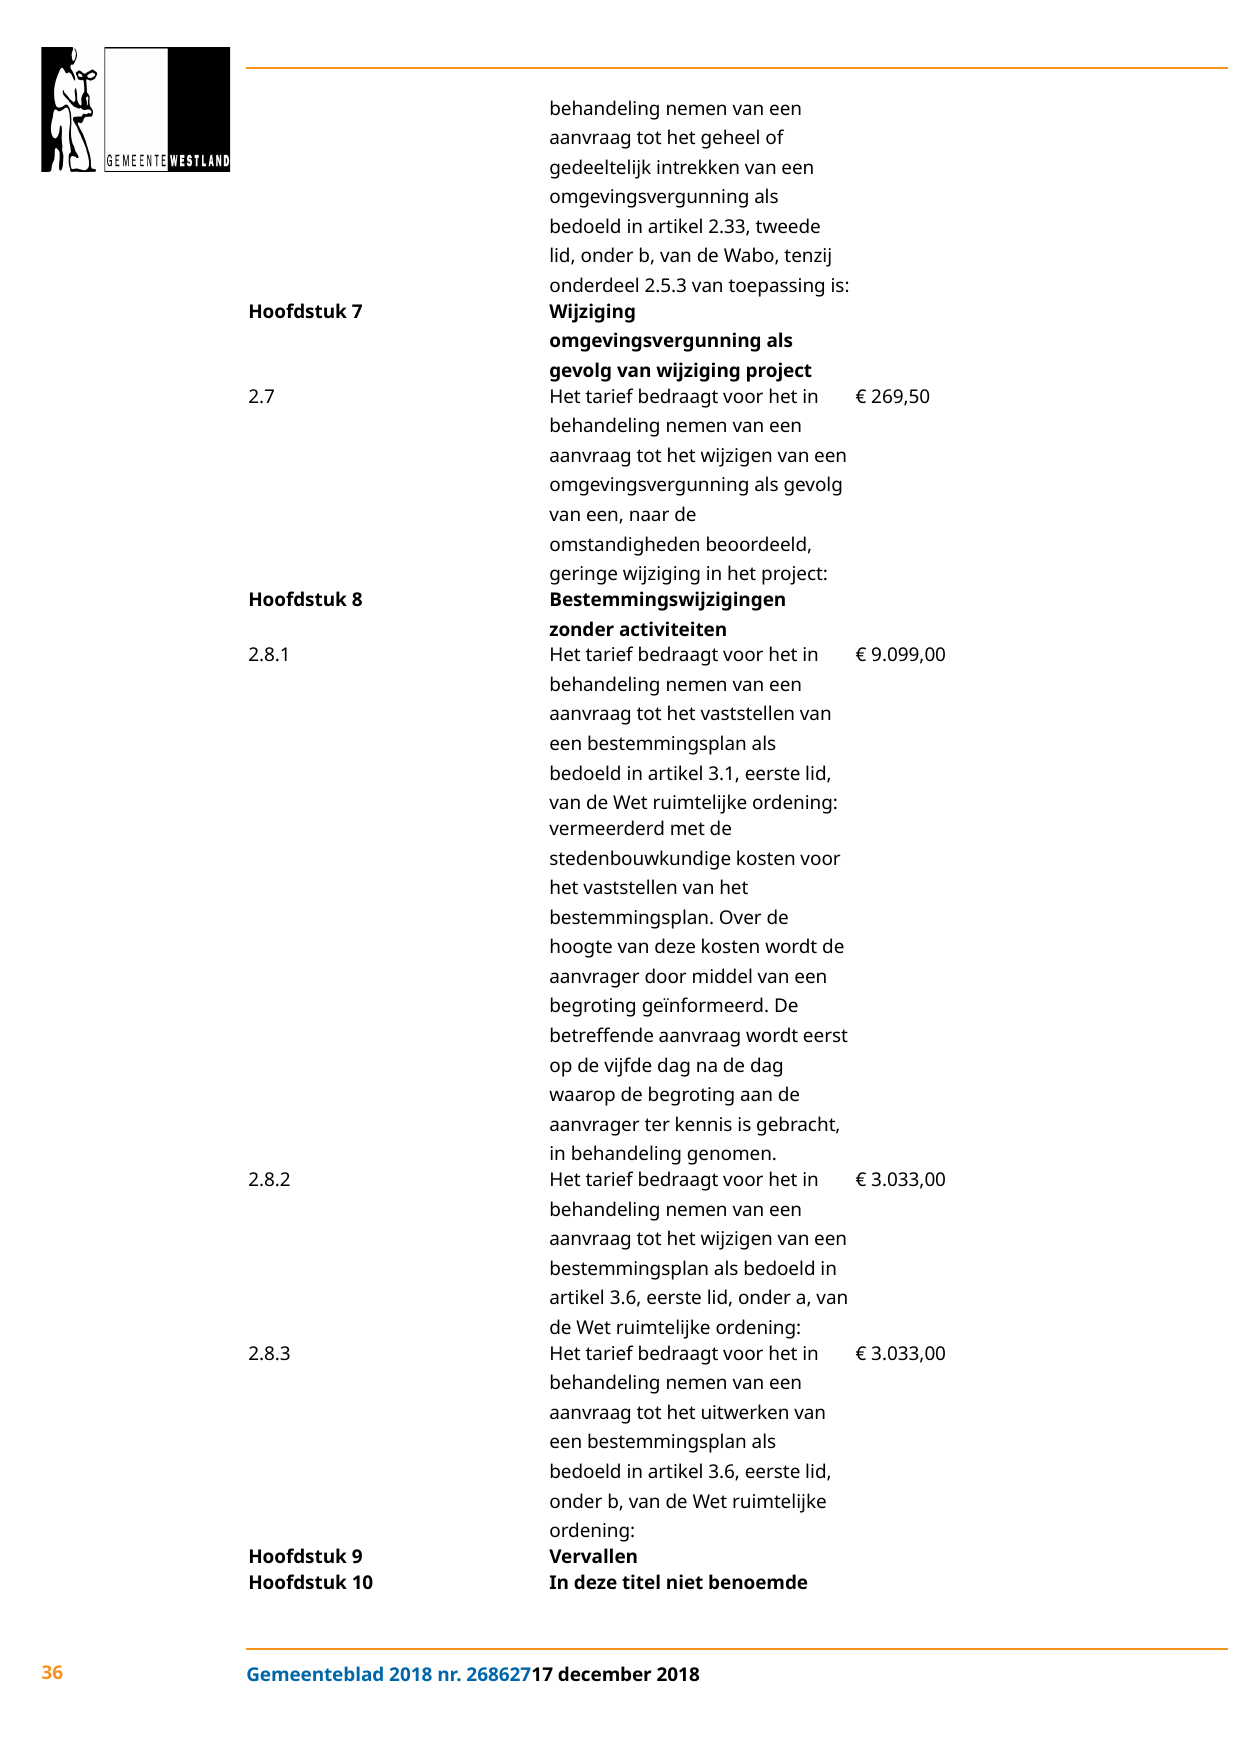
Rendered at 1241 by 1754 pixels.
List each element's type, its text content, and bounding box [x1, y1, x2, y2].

table_cell Het tarief bedraagt voor het in behandeling nemen van een aanvraag tot het vaststellen van een bestemmingsplan als bedoeld in artikel 3.1, eerste lid, van de Wet ruimtelijke ordening: [549, 641, 850, 815]
table_cell Hoofdstuk 9 [248, 1543, 549, 1569]
table_cell vermeerderd met de stedenbouwkundige kosten voor het vaststellen van het bestemmingsplan. Over de hoogte van deze kosten wordt de aanvrager door middel van een begroting geïnformeerd. De betreffende aanvraag wordt eerst op de vijfde dag na de dag waarop de begroting aan de aanvrager ter kennis is gebracht, in behandeling genomen. [549, 815, 850, 1166]
table_cell Vervallen [549, 1543, 850, 1569]
table_cell Hoofdstuk 8 [248, 586, 549, 641]
table_cell [248, 815, 549, 1166]
table_cell 2.8.1 [248, 641, 549, 815]
table_cell € 9.099,00 [850, 641, 1152, 815]
table_cell 2.7 [248, 383, 549, 586]
table_cell € 3.033,00 [850, 1166, 1152, 1340]
picture [41, 47, 231, 172]
table_cell Wijziging omgevingsvergunning als gevolg van wijziging project [549, 298, 850, 383]
table_cell [850, 1569, 1152, 1594]
table_cell Hoofdstuk 10 [248, 1569, 549, 1594]
table_cell [248, 95, 549, 298]
table_cell 2.8.3 [248, 1340, 549, 1543]
table_cell 2.8.2 [248, 1166, 549, 1340]
table_cell behandeling nemen van een aanvraag tot het geheel of gedeeltelijk intrekken van een omgevingsvergunning als bedoeld in artikel 2.33, tweede lid, onder b, van de Wabo, tenzij onderdeel 2.5.3 van toepassing is: [549, 95, 850, 298]
table_cell Het tarief bedraagt voor het in behandeling nemen van een aanvraag tot het wijzigen van een omgevingsvergunning als gevolg van een, naar de omstandigheden beoordeeld, geringe wijziging in het project: [549, 383, 850, 586]
table_cell [850, 586, 1152, 641]
table_cell Bestemmingswijzigingen zonder activiteiten [549, 586, 850, 641]
table_cell Het tarief bedraagt voor het in behandeling nemen van een aanvraag tot het uitwerken van een bestemmingsplan als bedoeld in artikel 3.6, eerste lid, onder b, van de Wet ruimtelijke ordening: [549, 1340, 850, 1543]
table_cell € 3.033,00 [850, 1340, 1152, 1543]
table_cell Het tarief bedraagt voor het in behandeling nemen van een aanvraag tot het wijzigen van een bestemmingsplan als bedoeld in artikel 3.6, eerste lid, onder a, van de Wet ruimtelijke ordening: [549, 1166, 850, 1340]
table_cell [850, 298, 1152, 383]
table_cell [850, 95, 1152, 298]
table_cell [850, 1543, 1152, 1569]
table_cell [850, 815, 1152, 1166]
table_cell In deze titel niet benoemde [549, 1569, 850, 1594]
table_cell Hoofdstuk 7 [248, 298, 549, 383]
table_cell € 269,50 [850, 383, 1152, 586]
